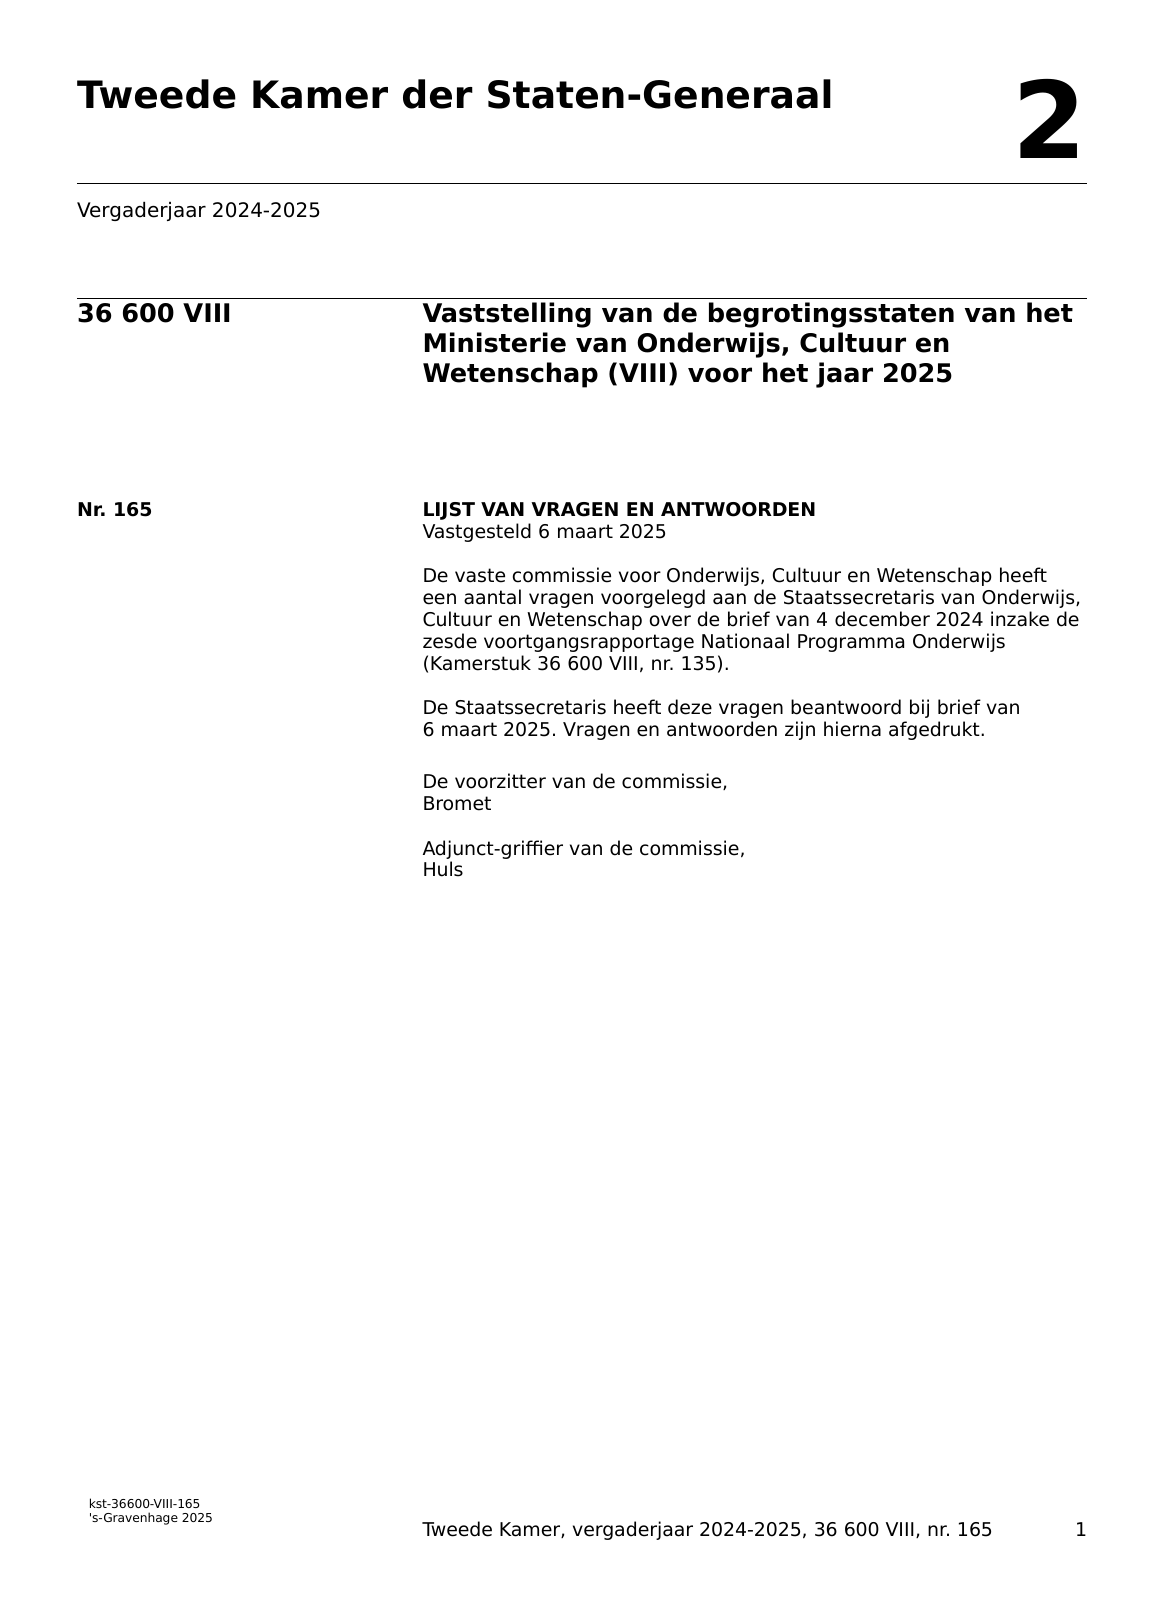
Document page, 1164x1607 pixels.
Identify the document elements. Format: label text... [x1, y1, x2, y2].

text Adjunct-griffier van de commissie, Huls [422, 837, 1087, 881]
text De voorzitter van de commissie, Bromet [422, 771, 1087, 815]
table_header 2 [886, 59, 1087, 183]
text 's-Gravenhage 2025 [88, 1511, 323, 1525]
text De Staatssecretaris heeft deze vragen beantwoord bij brief van 6 maart 2025. Vragen en antwoorden zijn hierna afgedrukt. [422, 697, 1087, 741]
text Vastgesteld 6 maart 2025 [422, 521, 1087, 543]
subtitle 36 600 VIII Vaststelling van de begrotingsstaten van het Ministerie van Onderwijs, Cultuur en Wetenschap (VIII) voor het jaar 2025 [77, 299, 1087, 388]
subtitle Nr. 165 LIJST VAN VRAGEN EN ANTWOORDEN [77, 499, 1087, 521]
table_header Tweede Kamer der Staten-Generaal [77, 59, 886, 183]
text De vaste commissie voor Onderwijs, Cultuur en Wetenschap heeft een aantal vragen voorgelegd aan de Staatssecretaris van Onderwijs, Cultuur en Wetenschap over de brief van 4 december 2024 inzake de zesde voortgangsrapportage Nationaal Programma Onderwijs (Kamerstuk 36 600 VIII, nr. 135). [422, 565, 1087, 675]
text kst-36600-VIII-165 [88, 1497, 323, 1511]
table_cell Vergaderjaar 2024-2025 [77, 184, 1087, 298]
